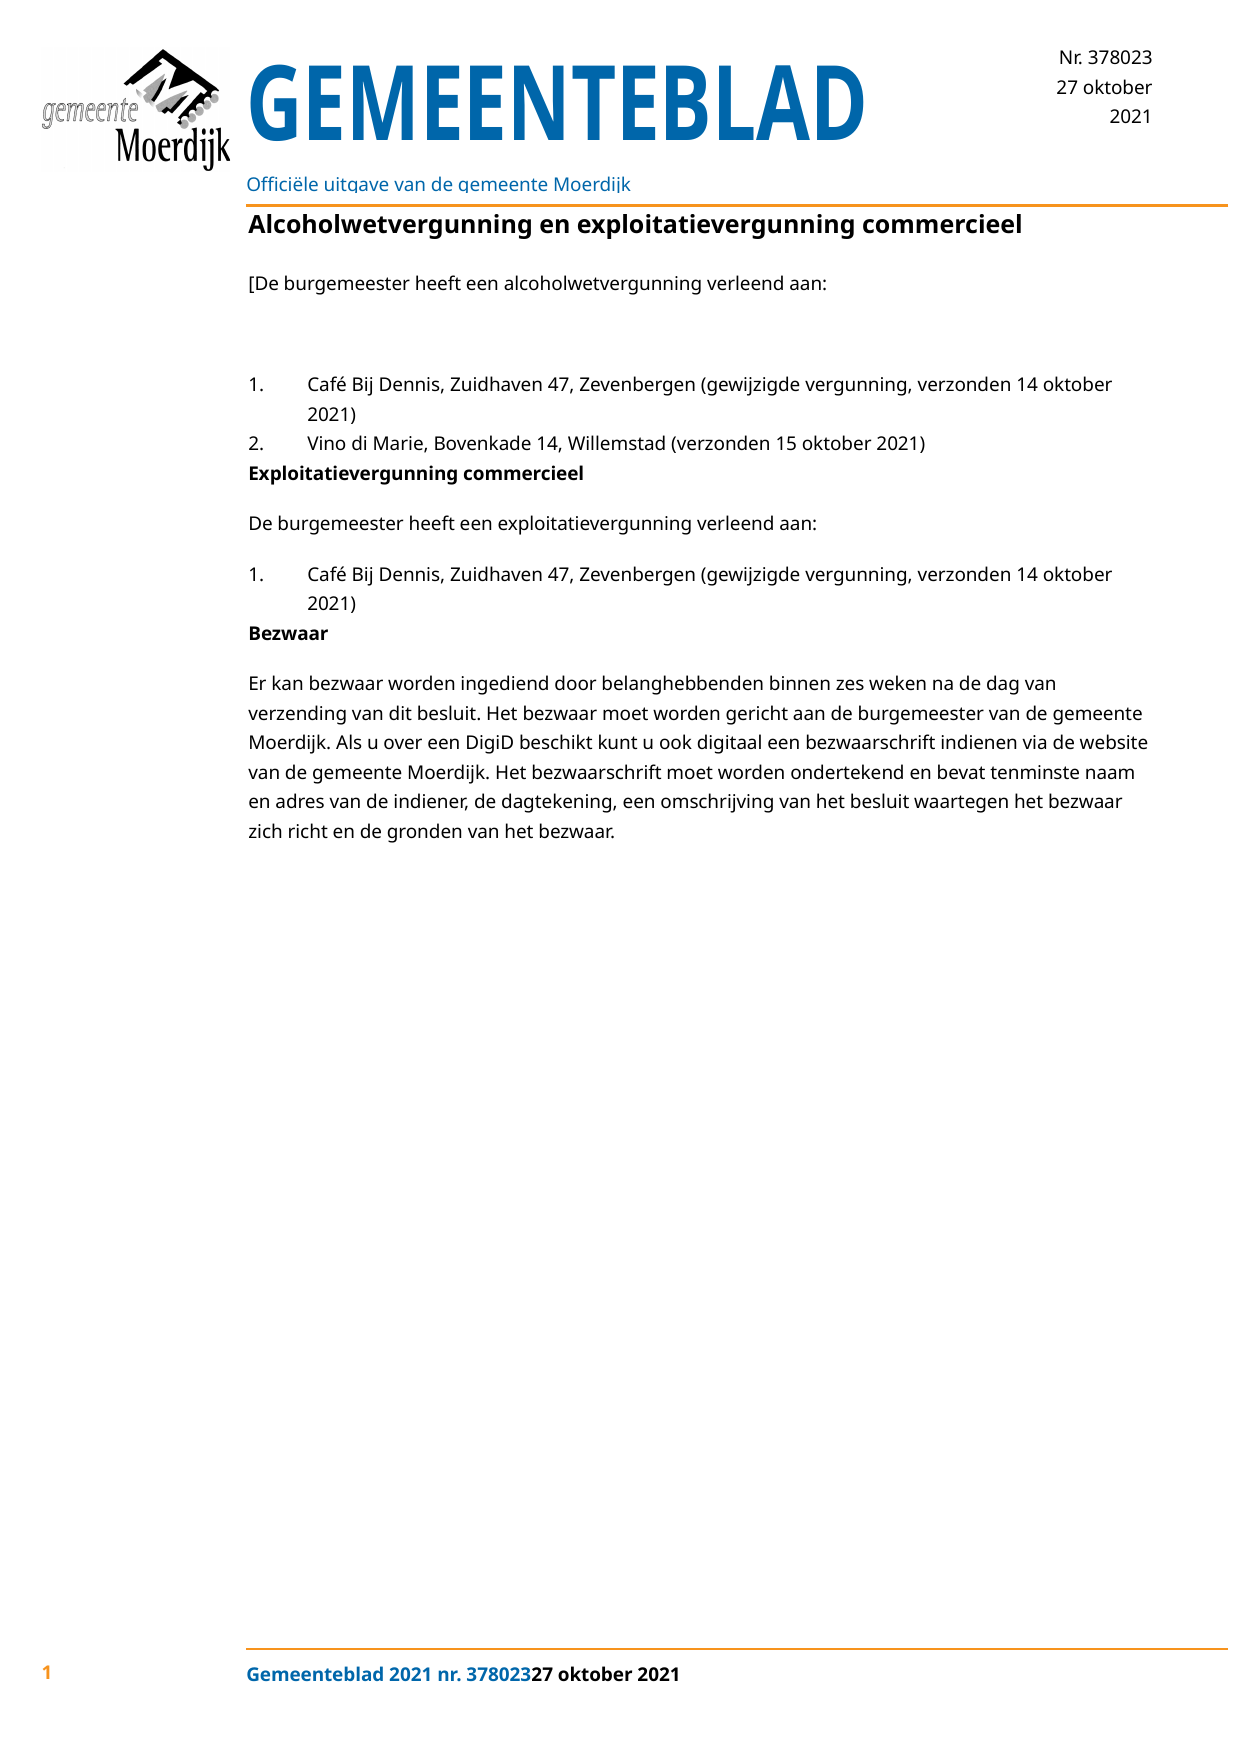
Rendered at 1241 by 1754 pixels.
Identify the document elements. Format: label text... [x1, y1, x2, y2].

text [De burgemeester heeft een alcoholwetvergunning verleend aan: [248, 270, 1152, 296]
text Bezwaar [248, 620, 1152, 646]
text Alcoholwetvergunning en exploitatievergunning commercieel [248, 207, 1152, 241]
list Vino di Marie, Bovenkade 14, Willemstad (verzonden 15 oktober 2021) [248, 430, 1152, 456]
list Café Bij Dennis, Zuidhaven 47, Zevenbergen (gewijzigde vergunning, verzonden 14 oktober 2021) [248, 561, 1152, 616]
text Exploitatievergunning commercieel [248, 460, 1152, 486]
text Er kan bezwaar worden ingediend door belanghebbenden binnen zes weken na de dag van verzending van dit besluit. Het bezwaar moet worden gericht aan de burgemeester van de gemeente Moerdijk. Als u over een DigiD beschikt kunt u ook digitaal een bezwaarschrift indienen via de website van de gemeente Moerdijk. Het bezwaarschrift moet worden ondertekend en bevat tenminste naam en adres van de indiener, de dagtekening, een omschrijving van het besluit waartegen het bezwaar zich richt en de gronden van het bezwaar. [248, 670, 1152, 844]
picture [41, 47, 231, 172]
text De burgemeester heeft een exploitatievergunning verleend aan: [248, 510, 1152, 536]
list Café Bij Dennis, Zuidhaven 47, Zevenbergen (gewijzigde vergunning, verzonden 14 oktober 2021) [248, 371, 1152, 426]
